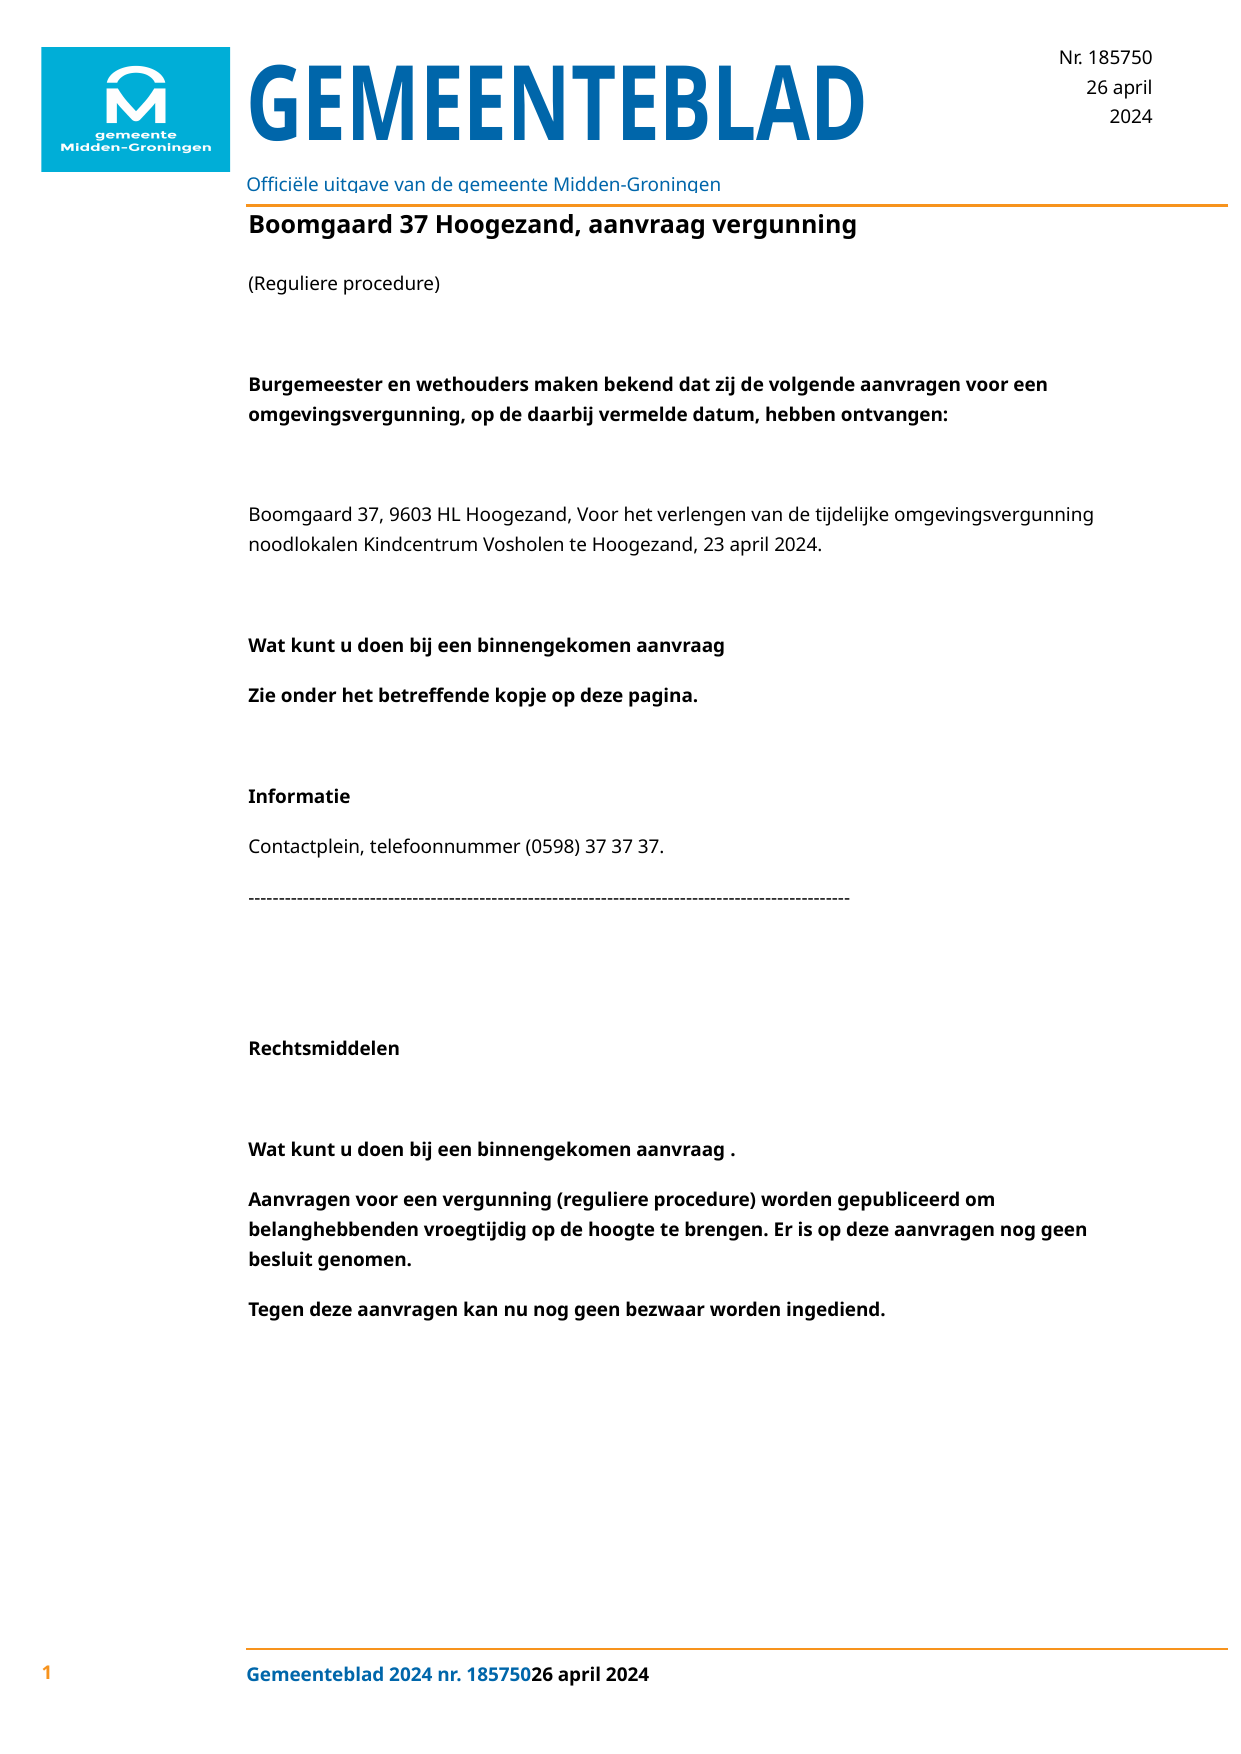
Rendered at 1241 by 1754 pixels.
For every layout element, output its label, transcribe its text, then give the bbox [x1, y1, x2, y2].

text Tegen deze aanvragen kan nu nog geen bezwaar worden ingediend. [248, 1296, 1152, 1322]
text Burgemeester en wethouders maken bekend dat zij de volgende aanvragen voor een omgevingsvergunning, op de daarbij vermelde datum, hebben ontvangen: [248, 371, 1152, 426]
text Informatie [248, 783, 1152, 809]
text Aanvragen voor een vergunning (reguliere procedure) worden gepubliceerd om belanghebbenden vroegtijdig op de hoogte te brengen. Er is op deze aanvragen nog geen besluit genomen. [248, 1187, 1152, 1271]
text Rechtsmiddelen [248, 1035, 1152, 1061]
text Wat kunt u doen bij een binnengekomen aanvraag [248, 632, 1152, 658]
picture [107, 89, 165, 122]
text Boomgaard 37 Hoogezand, aanvraag vergunning [248, 207, 1152, 241]
text Wat kunt u doen bij een binnengekomen aanvraag . [248, 1136, 1152, 1162]
text Boomgaard 37, 9603 HL Hoogezand, Voor het verlengen van de tijdelijke omgevingsvergunning noodlokalen Kindcentrum Vosholen te Hoogezand, 23 april 2024. [248, 502, 1152, 557]
text --------------------------------------------------------------------------------------------------- [248, 884, 1152, 910]
text Contactplein, telefoonnummer (0598) 37 37 37. [248, 834, 1152, 859]
picture [184, 146, 190, 153]
picture [108, 66, 164, 82]
text Zie onder het betreffende kopje op deze pagina. [248, 682, 1152, 708]
text (Reguliere procedure) [248, 270, 1152, 296]
